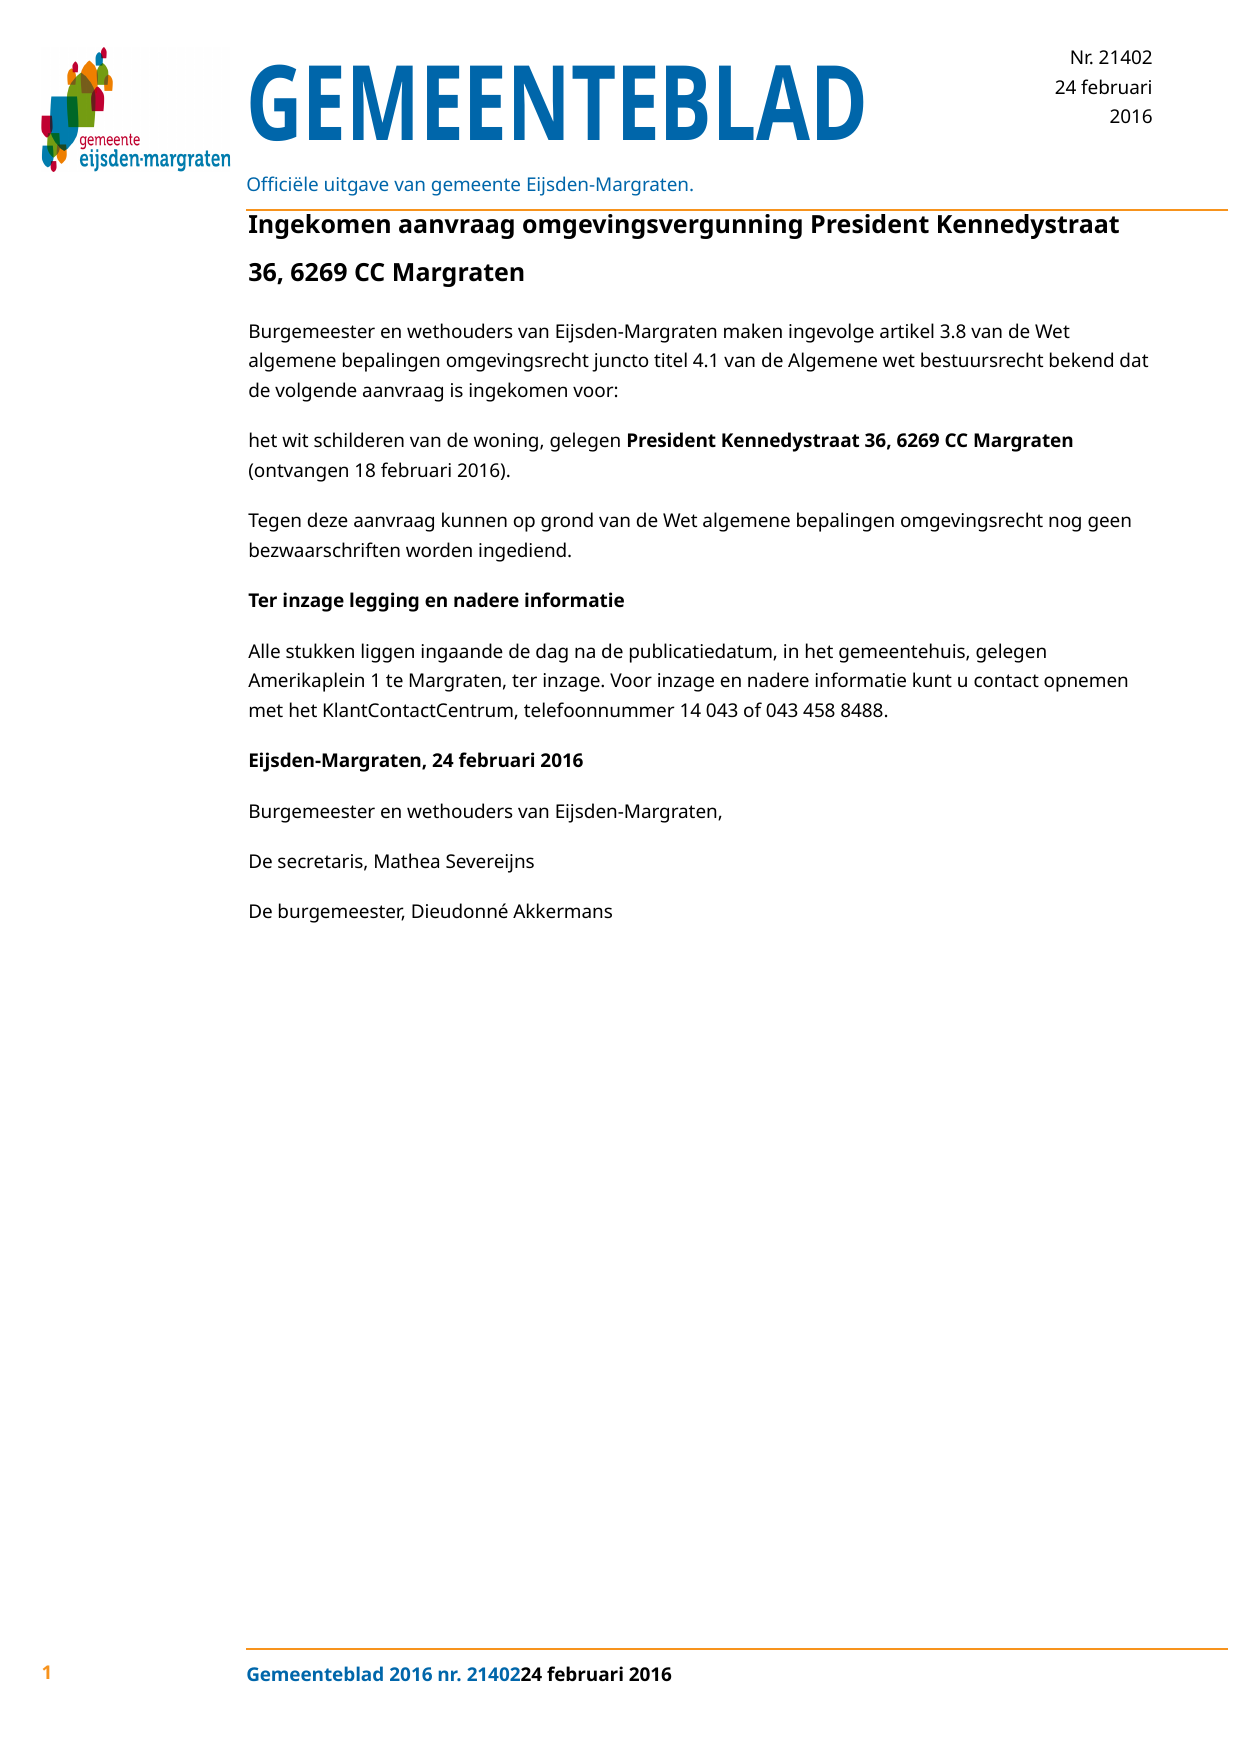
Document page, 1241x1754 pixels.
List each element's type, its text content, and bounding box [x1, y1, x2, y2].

text Ter inzage legging en nadere informatie [248, 587, 1152, 613]
text het wit schilderen van de woning, gelegen President Kennedystraat 36, 6269 CC Margraten (ontvangen 18 februari 2016). [248, 427, 1152, 483]
text De secretaris, Mathea Severeijns [248, 848, 1152, 874]
text Tegen deze aanvraag kunnen op grond van de Wet algemene bepalingen omgevingsrecht nog geen bezwaarschriften worden ingediend. [248, 507, 1152, 563]
text Eijsden-Margraten, 24 februari 2016 [248, 747, 1152, 773]
text De burgemeester, Dieudonné Akkermans [248, 899, 1152, 924]
picture [41, 47, 231, 172]
text Ingekomen aanvraag omgevingsvergunning President Kennedystraat 36, 6269 CC Margraten [248, 211, 1152, 288]
text Burgemeester en wethouders van Eijsden-Margraten, [248, 798, 1152, 824]
text Burgemeester en wethouders van Eijsden-Margraten maken ingevolge artikel 3.8 van de Wet algemene bepalingen omgevingsrecht juncto titel 4.1 van de Algemene wet bestuursrecht bekend dat de volgende aanvraag is ingekomen voor: [248, 318, 1152, 403]
text Alle stukken liggen ingaande de dag na de publicatiedatum, in het gemeentehuis, gelegen Amerikaplein 1 te Margraten, ter inzage. Voor inzage en nadere informatie kunt u contact opnemen met het KlantContactCentrum, telefoonnummer 14 043 of 043 458 8488. [248, 638, 1152, 723]
